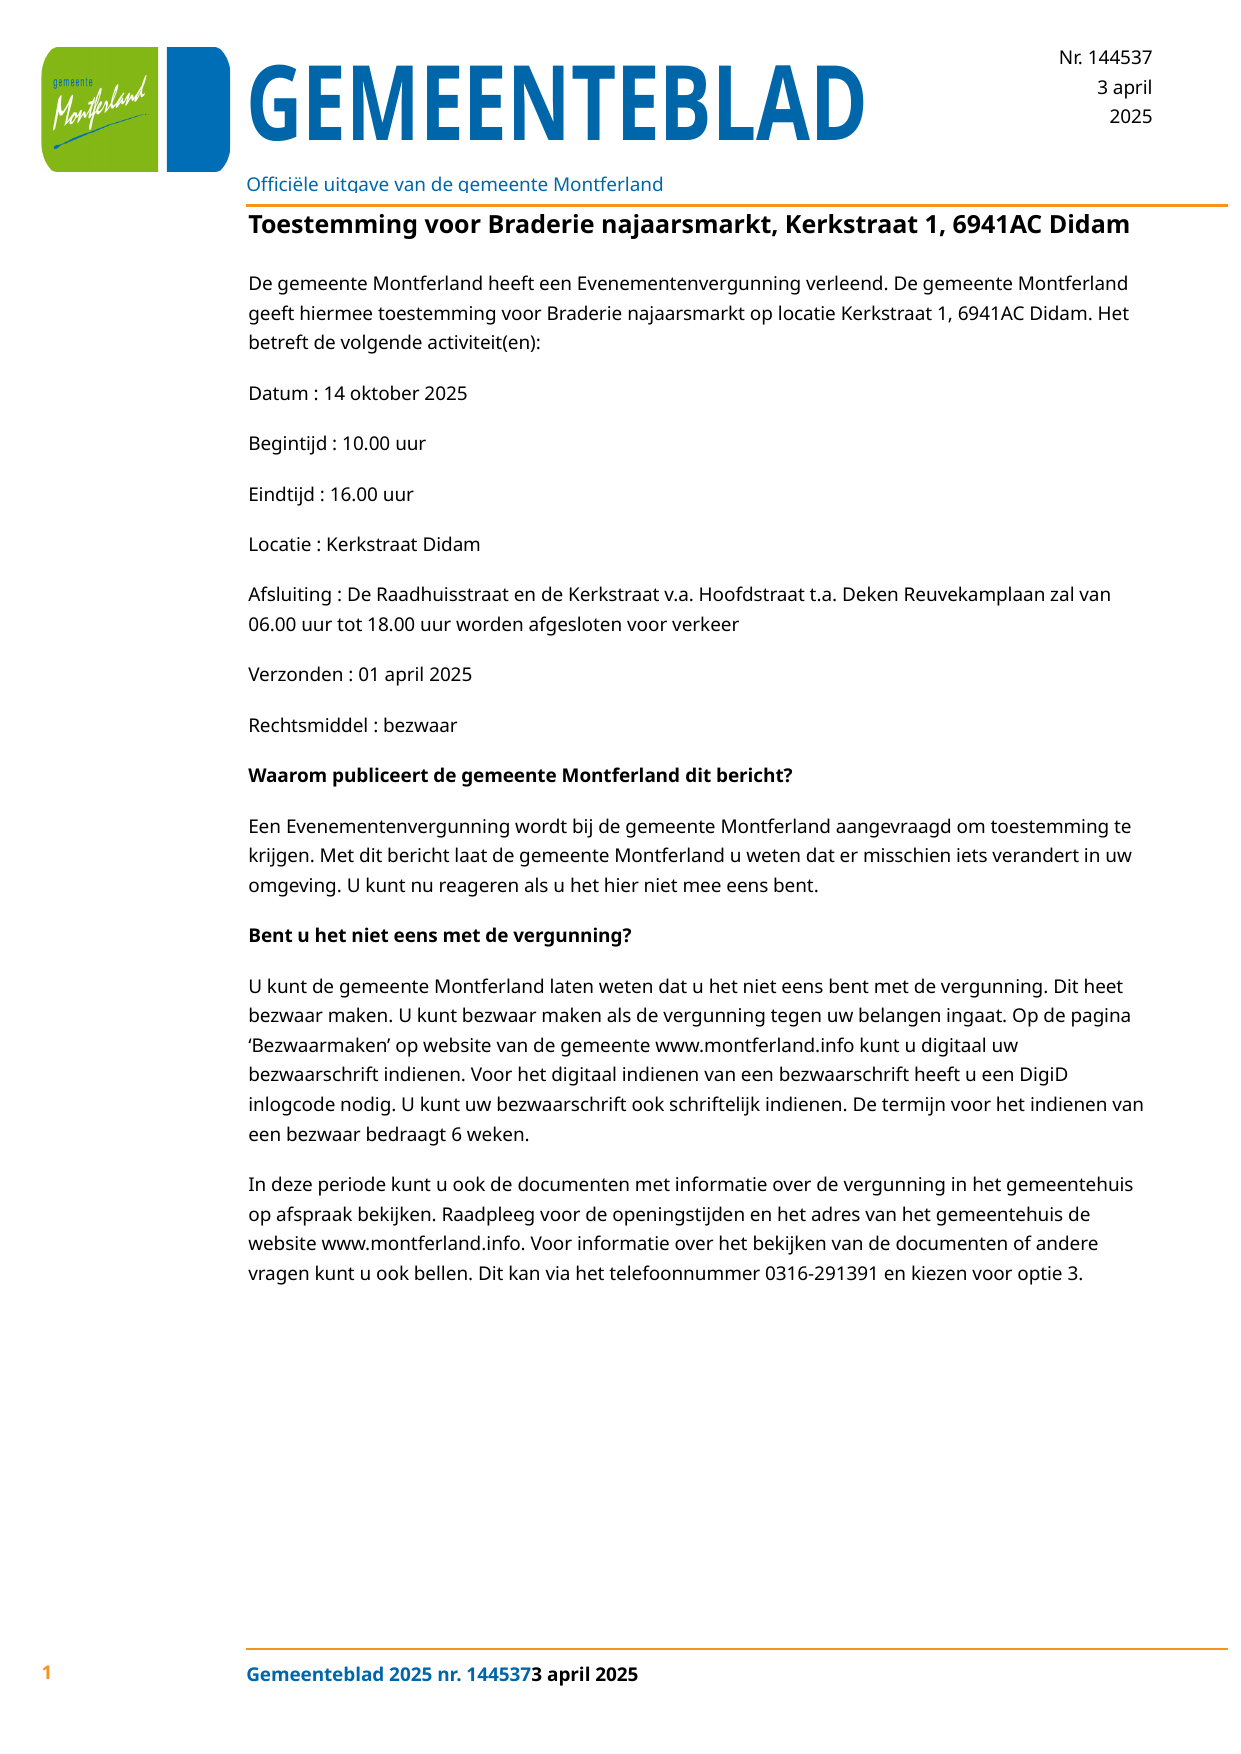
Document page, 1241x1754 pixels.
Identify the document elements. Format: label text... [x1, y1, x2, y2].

text Een Evenementenvergunning wordt bij de gemeente Montferland aangevraagd om toestemming te krijgen. Met dit bericht laat de gemeente Montferland u weten dat er misschien iets verandert in uw omgeving. U kunt nu reageren als u het hier niet mee eens bent. [248, 813, 1152, 898]
text Rechtsmiddel : bezwaar [248, 712, 1152, 738]
text Waarom publiceert de gemeente Montferland dit bericht? [248, 762, 1152, 788]
text Bent u het niet eens met de vergunning? [248, 922, 1152, 948]
text In deze periode kunt u ook de documenten met informatie over de vergunning in het gemeentehuis op afspraak bekijken. Raadpleeg voor de openingstijden en het adres van het gemeentehuis de website www.montferland.info. Voor informatie over het bekijken van de documenten of andere vragen kunt u ook bellen. Dit kan via het telefoonnummer 0316-291391 en kiezen voor optie 3. [248, 1171, 1152, 1286]
text De gemeente Montferland heeft een Evenementenvergunning verleend. De gemeente Montferland geeft hiermee toestemming voor Braderie najaarsmarkt op locatie Kerkstraat 1, 6941AC Didam. Het betreft de volgende activiteit(en): [248, 270, 1152, 355]
text Afsluiting : De Raadhuisstraat en de Kerkstraat v.a. Hoofdstraat t.a. Deken Reuvekamplaan zal van 06.00 uur tot 18.00 uur worden afgesloten voor verkeer [248, 582, 1152, 637]
picture [41, 47, 231, 172]
text Locatie : Kerkstraat Didam [248, 531, 1152, 557]
text U kunt de gemeente Montferland laten weten dat u het niet eens bent met de vergunning. Dit heet bezwaar maken. U kunt bezwaar maken als de vergunning tegen uw belangen ingaat. Op de pagina ‘Bezwaarmaken’ op website van de gemeente www.montferland.info kunt u digitaal uw bezwaarschrift indienen. Voor het digitaal indienen van een bezwaarschrift heeft u een DigiD inlogcode nodig. U kunt uw bezwaarschrift ook schriftelijk indienen. De termijn voor het indienen van een bezwaar bedraagt 6 weken. [248, 973, 1152, 1146]
text Datum : 14 oktober 2025 [248, 380, 1152, 406]
text Begintijd : 10.00 uur [248, 430, 1152, 456]
text Verzonden : 01 april 2025 [248, 662, 1152, 687]
text Toestemming voor Braderie najaarsmarkt, Kerkstraat 1, 6941AC Didam [248, 207, 1152, 241]
text Eindtijd : 16.00 uur [248, 481, 1152, 506]
